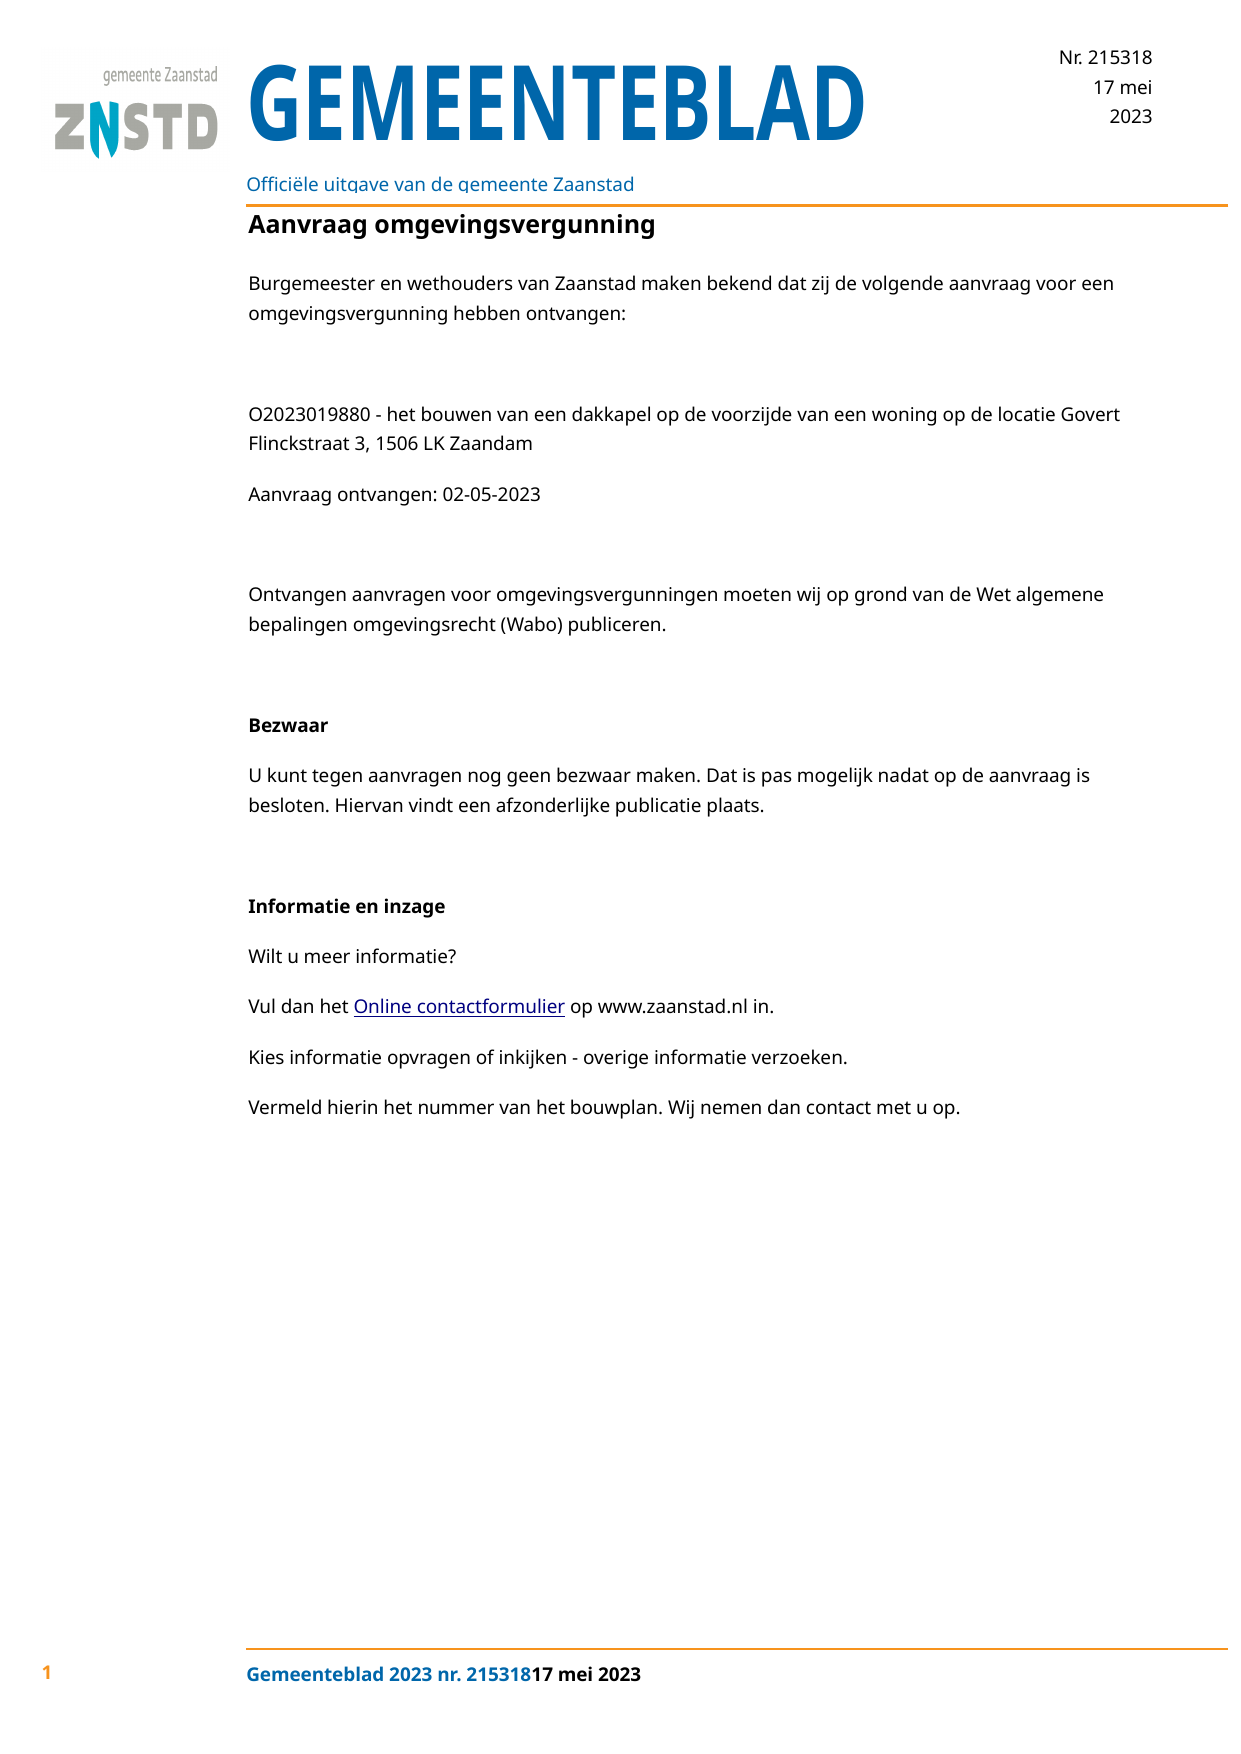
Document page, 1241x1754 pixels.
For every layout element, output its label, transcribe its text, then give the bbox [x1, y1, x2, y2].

text Wilt u meer informatie? [248, 943, 1152, 969]
text Informatie en inzage [248, 893, 1152, 918]
picture [41, 47, 231, 172]
text Vul dan het Online contactformulier op www.zaanstad.nl in. [248, 994, 1152, 1019]
text O2023019880 - het bouwen van een dakkapel op de voorzijde van een woning op de locatie Govert Flinckstraat 3, 1506 LK Zaandam [248, 401, 1152, 456]
text Burgemeester en wethouders van Zaanstad maken bekend dat zij de volgende aanvraag voor een omgevingsvergunning hebben ontvangen: [248, 270, 1152, 326]
text Aanvraag ontvangen: 02-05-2023 [248, 481, 1152, 506]
text Kies informatie opvragen of inkijken - overige informatie verzoeken. [248, 1044, 1152, 1070]
text Aanvraag omgevingsvergunning [248, 207, 1152, 241]
text Vermeld hierin het nummer van het bouwplan. Wij nemen dan contact met u op. [248, 1094, 1152, 1120]
text U kunt tegen aanvragen nog geen bezwaar maken. Dat is pas mogelijk nadat op de aanvraag is besloten. Hiervan vindt een afzonderlijke publicatie plaats. [248, 762, 1152, 818]
text Bezwaar [248, 712, 1152, 738]
text Ontvangen aanvragen voor omgevingsvergunningen moeten wij op grond van de Wet algemene bepalingen omgevingsrecht (Wabo) publiceren. [248, 582, 1152, 637]
